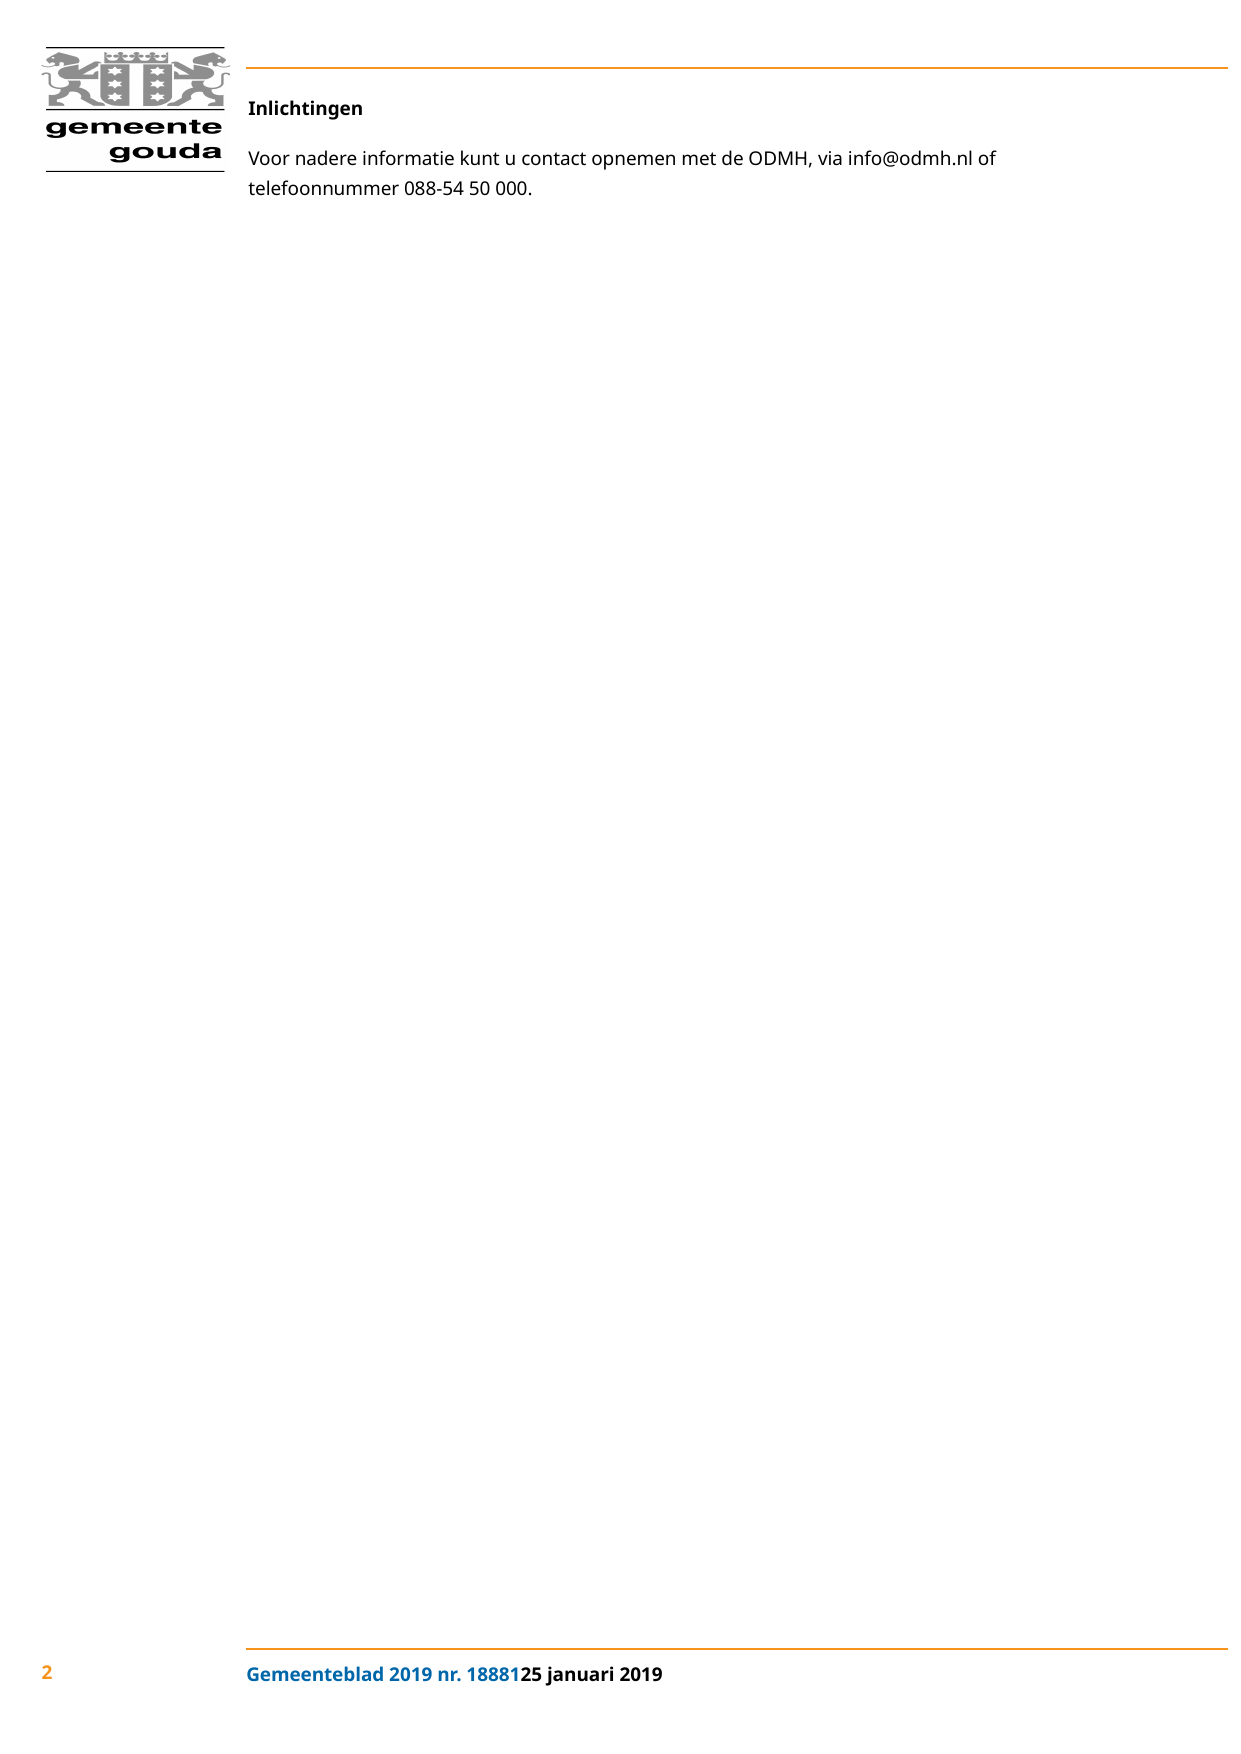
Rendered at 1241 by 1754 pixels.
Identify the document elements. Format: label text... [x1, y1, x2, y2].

picture [41, 47, 231, 172]
text Inlichtingen [248, 95, 1152, 121]
text Voor nadere informatie kunt u contact opnemen met de ODMH, via info@odmh.nl of telefoonnummer 088-54 50 000. [248, 145, 1152, 201]
